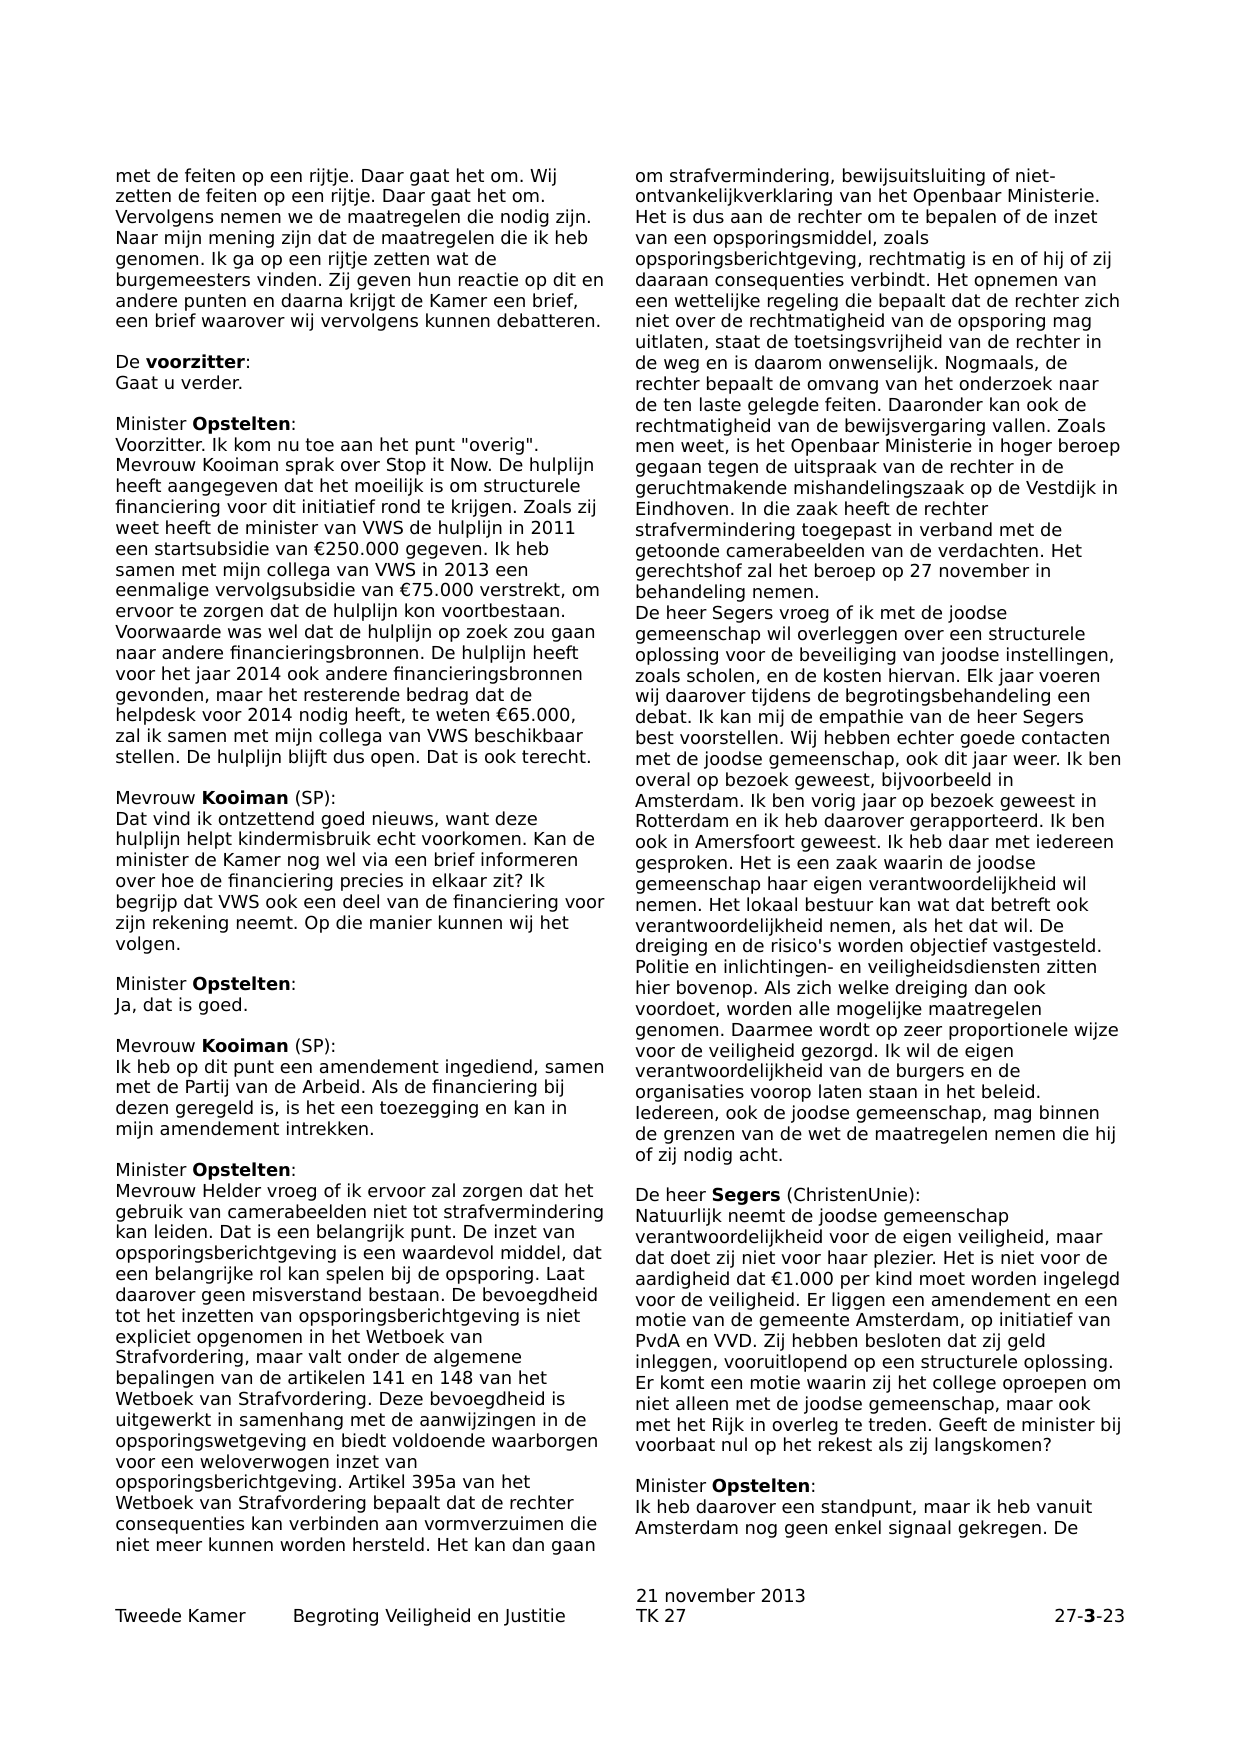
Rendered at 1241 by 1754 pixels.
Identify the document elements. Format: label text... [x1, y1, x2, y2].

text De voorzitter: [115, 352, 605, 373]
text Mevrouw Helder vroeg of ik ervoor zal zorgen dat het gebruik van camerabeelden niet tot strafvermindering kan leiden. Dat is een belangrijk punt. De inzet van opsporingsberichtgeving is een waardevol middel, dat een belangrijke rol kan spelen bij de opsporing. Laat daarover geen misverstand bestaan. De bevoegdheid tot het inzetten van opsporingsberichtgeving is niet expliciet opgenomen in het Wetboek van Strafvordering, maar valt onder de algemene bepalingen van de artikelen 141 en 148 van het Wetboek van Strafvordering. Deze bevoegdheid is uitgewerkt in samenhang met de aanwijzingen in de opsporingswetgeving en biedt voldoende waarborgen voor een weloverwogen inzet van opsporingsberichtgeving. Artikel 395a van het Wetboek van Strafvordering bepaalt dat de rechter consequenties kan verbinden aan vormverzuimen die niet meer kunnen worden hersteld. Het kan dan gaan [115, 1181, 605, 1556]
text De heer Segers vroeg of ik met de joodse gemeenschap wil overleggen over een structurele oplossing voor de beveiliging van joodse instellingen, zoals scholen, en de kosten hiervan. Elk jaar voeren wij daarover tijdens de begrotingsbehandeling een debat. Ik kan mij de empathie van de heer Segers best voorstellen. Wij hebben echter goede contacten met de joodse gemeenschap, ook dit jaar weer. Ik ben overal op bezoek geweest, bijvoorbeeld in Amsterdam. Ik ben vorig jaar op bezoek geweest in Rotterdam en ik heb daarover gerapporteerd. Ik ben ook in Amersfoort geweest. Ik heb daar met iedereen gesproken. Het is een zaak waarin de joodse gemeenschap haar eigen verantwoordelijkheid wil nemen. Het lokaal bestuur kan wat dat betreft ook verantwoordelijkheid nemen, als het dat wil. De dreiging en de risico's worden objectief vastgesteld. Politie en inlichtingen- en veiligheidsdiensten zitten hier bovenop. Als zich welke dreiging dan ook voordoet, worden alle mogelijke maatregelen genomen. Daarmee wordt op zeer proportionele wijze voor de veiligheid gezorgd. Ik wil de eigen verantwoordelijkheid van de burgers en de organisaties voorop laten staan in het beleid. Iedereen, ook de joodse gemeenschap, mag binnen de grenzen van de wet de maatregelen nemen die hij of zij nodig acht. [635, 603, 1125, 1165]
text Mevrouw Kooiman sprak over Stop it Now. De hulplijn heeft aangegeven dat het moeilijk is om structurele financiering voor dit initiatief rond te krijgen. Zoals zij weet heeft de minister van VWS de hulplijn in 2011 een startsubsidie van €250.000 gegeven. Ik heb samen met mijn collega van VWS in 2013 een eenmalige vervolgsubsidie van €75.000 verstrekt, om ervoor te zorgen dat de hulplijn kon voortbestaan. Voorwaarde was wel dat de hulplijn op zoek zou gaan naar andere financieringsbronnen. De hulplijn heeft voor het jaar 2014 ook andere financieringsbronnen gevonden, maar het resterende bedrag dat de helpdesk voor 2014 nodig heeft, te weten €65.000, zal ik samen met mijn collega van VWS beschikbaar stellen. De hulplijn blijft dus open. Dat is ook terecht. [115, 455, 605, 768]
text Mevrouw Kooiman (SP): [115, 1036, 605, 1056]
text Ja, dat is goed. [115, 995, 605, 1016]
text Gaat u verder. [115, 373, 605, 393]
text Minister Opstelten: [635, 1476, 1125, 1497]
text Natuurlijk neemt de joodse gemeenschap verantwoordelijkheid voor de eigen veiligheid, maar dat doet zij niet voor haar plezier. Het is niet voor de aardigheid dat €1.000 per kind moet worden ingelegd voor de veiligheid. Er liggen een amendement en een motie van de gemeente Amsterdam, op initiatief van PvdA en VVD. Zij hebben besloten dat zij geld inleggen, vooruitlopend op een structurele oplossing. Er komt een motie waarin zij het college oproepen om niet alleen met de joodse gemeenschap, maar ook met het Rijk in overleg te treden. Geeft de minister bij voorbaat nul op het rekest als zij langskomen? [635, 1206, 1125, 1456]
text Mevrouw Kooiman (SP): [115, 788, 605, 808]
text Voorzitter. Ik kom nu toe aan het punt "overig". [115, 434, 605, 455]
text om strafvermindering, bewijsuitsluiting of niet-ontvankelijkverklaring van het Openbaar Ministerie. Het is dus aan de rechter om te bepalen of de inzet van een opsporingsmiddel, zoals opsporingsberichtgeving, rechtmatig is en of hij of zij daaraan consequenties verbindt. Het opnemen van een wettelijke regeling die bepaalt dat de rechter zich niet over de rechtmatigheid van de opsporing mag uitlaten, staat de toetsingsvrijheid van de rechter in de weg en is daarom onwenselijk. Nogmaals, de rechter bepaalt de omvang van het onderzoek naar de ten laste gelegde feiten. Daaronder kan ook de rechtmatigheid van de bewijsvergaring vallen. Zoals men weet, is het Openbaar Ministerie in hoger beroep gegaan tegen de uitspraak van de rechter in de geruchtmakende mishandelingszaak op de Vestdijk in Eindhoven. In die zaak heeft de rechter strafvermindering toegepast in verband met de getoonde camerabeelden van de verdachten. Het gerechtshof zal het beroep op 27 november in behandeling nemen. [635, 165, 1125, 603]
text De heer Segers (ChristenUnie): [635, 1185, 1125, 1206]
text Ik heb op dit punt een amendement ingediend, samen met de Partij van de Arbeid. Als de financiering bij dezen geregeld is, is het een toezegging en kan in mijn amendement intrekken. [115, 1056, 605, 1140]
text Dat vind ik ontzettend goed nieuws, want deze hulplijn helpt kindermisbruik echt voorkomen. Kan de minister de Kamer nog wel via een brief informeren over hoe de financiering precies in elkaar zit? Ik begrijp dat VWS ook een deel van de financiering voor zijn rekening neemt. Op die manier kunnen wij het volgen. [115, 808, 605, 954]
text Ik heb daarover een standpunt, maar ik heb vanuit Amsterdam nog geen enkel signaal gekregen. De [635, 1497, 1125, 1538]
text Minister Opstelten: [115, 413, 605, 434]
text Minister Opstelten: [115, 1160, 605, 1181]
text Minister Opstelten: [115, 974, 605, 995]
text met de feiten op een rijtje. Daar gaat het om. Wij zetten de feiten op een rijtje. Daar gaat het om. Vervolgens nemen we de maatregelen die nodig zijn. Naar mijn mening zijn dat de maatregelen die ik heb genomen. Ik ga op een rijtje zetten wat de burgemeesters vinden. Zij geven hun reactie op dit en andere punten en daarna krijgt de Kamer een brief, een brief waarover wij vervolgens kunnen debatteren. [115, 165, 605, 332]
